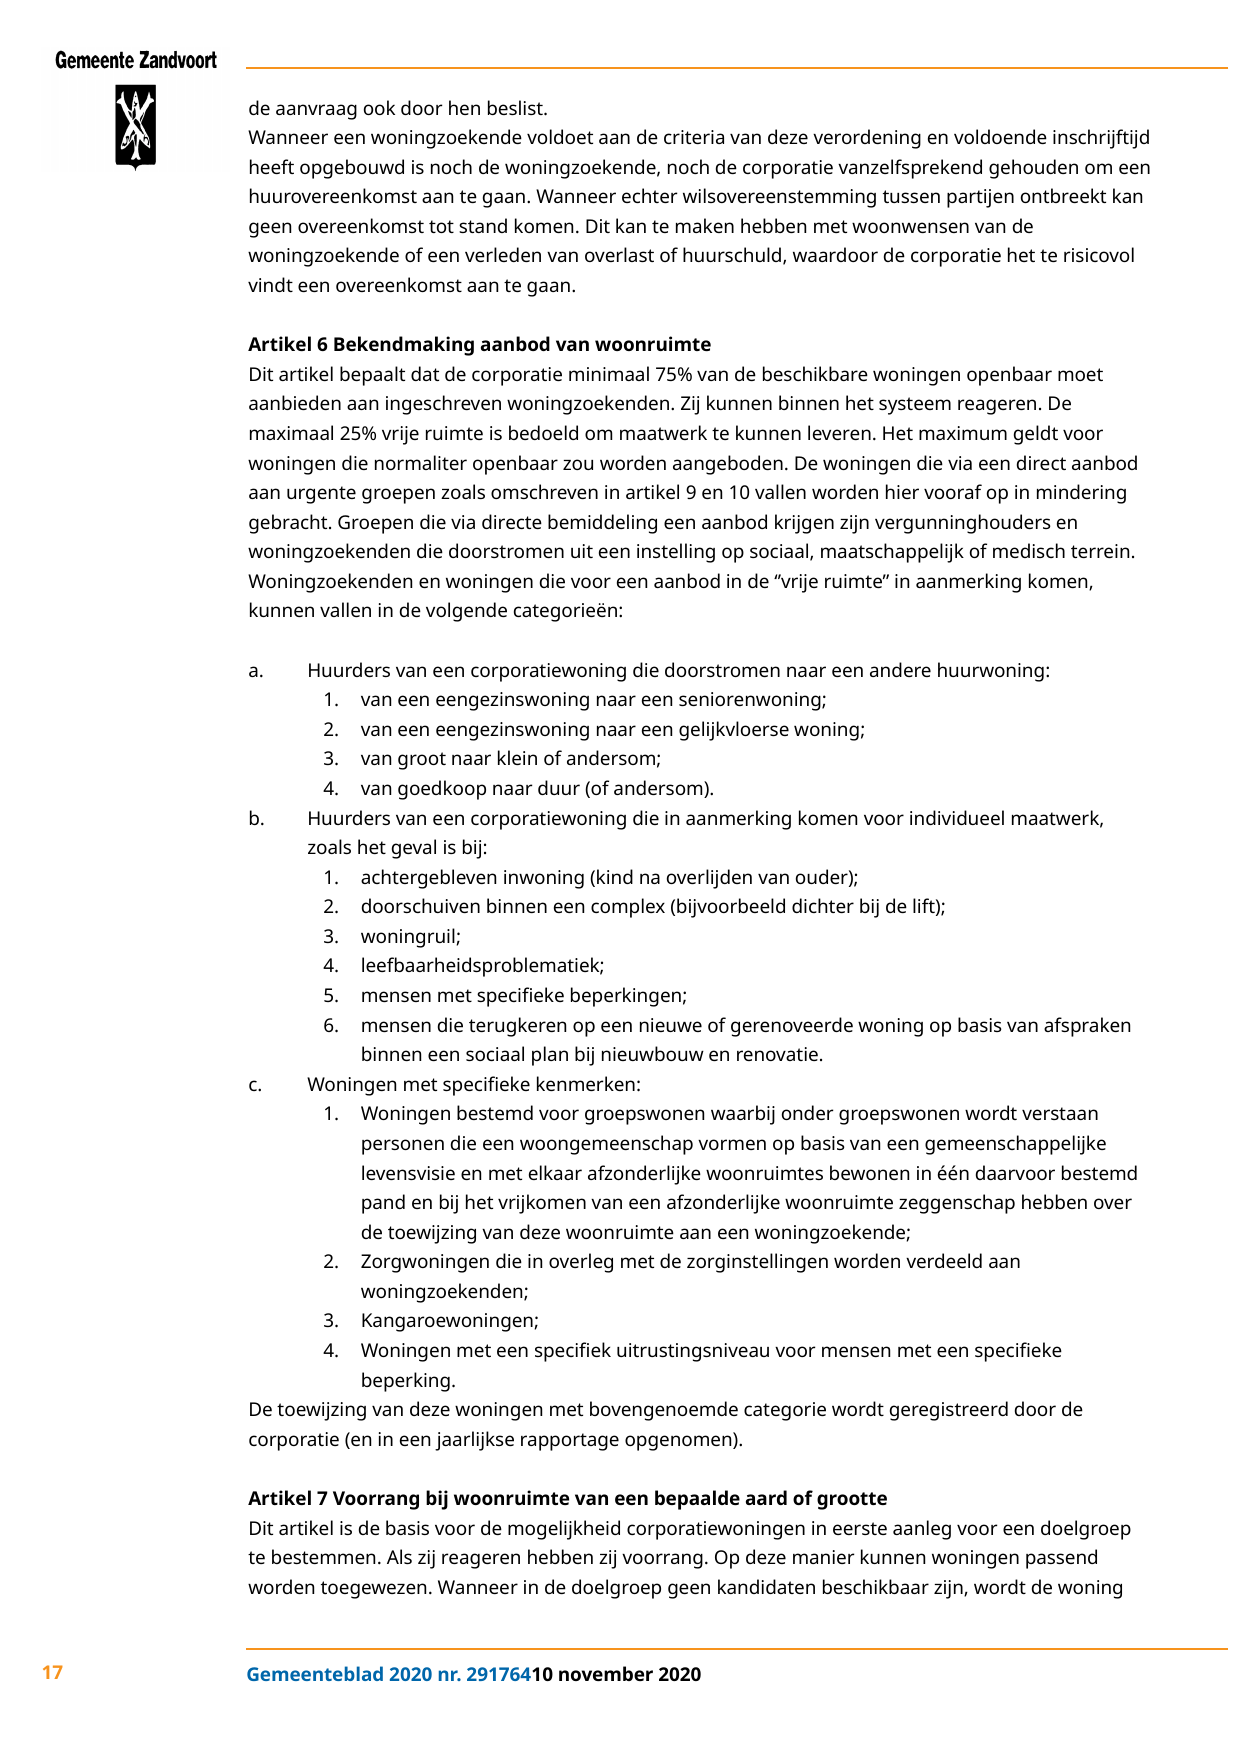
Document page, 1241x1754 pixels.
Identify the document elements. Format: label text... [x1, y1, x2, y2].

text Dit artikel is de basis voor de mogelijkheid corporatiewoningen in eerste aanleg voor een doelgroep te bestemmen. Als zij reageren hebben zij voorrang. Op deze manier kunnen woningen passend worden toegewezen. Wanneer in de doelgroep geen kandidaten beschikbaar zijn, wordt de woning [248, 1515, 1152, 1600]
text de aanvraag ook door hen beslist. [248, 95, 1152, 121]
list van een eengezinswoning naar een gelijkvloerse woning; [323, 716, 1152, 742]
list Woningen met specifieke kenmerken: [248, 1071, 1152, 1097]
list Woningen bestemd voor groepswonen waarbij onder groepswonen wordt verstaan personen die een woongemeenschap vormen op basis van een gemeenschappelijke levensvisie en met elkaar afzonderlijke woonruimtes bewonen in één daarvoor bestemd pand en bij het vrijkomen van een afzonderlijke woonruimte zeggenschap hebben over de toewijzing van deze woonruimte aan een woningzoekende; [323, 1101, 1152, 1245]
list woningruil; [323, 923, 1152, 949]
list Huurders van een corporatiewoning die doorstromen naar een andere huurwoning: [248, 657, 1152, 683]
list van goedkoop naar duur (of andersom). [323, 775, 1152, 801]
text Dit artikel bepaalt dat de corporatie minimaal 75% van de beschikbare woningen openbaar moet aanbieden aan ingeschreven woningzoekenden. Zij kunnen binnen het systeem reageren. De maximaal 25% vrije ruimte is bedoeld om maatwerk te kunnen leveren. Het maximum geldt voor woningen die normaliter openbaar zou worden aangeboden. De woningen die via een direct aanbod aan urgente groepen zoals omschreven in artikel 9 en 10 vallen worden hier vooraf op in mindering gebracht. Groepen die via directe bemiddeling een aanbod krijgen zijn vergunninghouders en woningzoekenden die doorstromen uit een instelling op sociaal, maatschappelijk of medisch terrein. Woningzoekenden en woningen die voor een aanbod in de ‘’vrije ruimte’’ in aanmerking komen, kunnen vallen in de volgende categorieën: [248, 361, 1152, 623]
list Woningen met een specifiek uitrustingsniveau voor mensen met een specifieke beperking. [323, 1337, 1152, 1393]
list achtergebleven inwoning (kind na overlijden van ouder); [323, 864, 1152, 890]
text Artikel 7 Voorrang bij woonruimte van een bepaalde aard of grootte [248, 1485, 1152, 1511]
list van groot naar klein of andersom; [323, 746, 1152, 771]
list leefbaarheidsproblematiek; [323, 953, 1152, 978]
picture [41, 47, 231, 172]
list mensen met specifieke beperkingen; [323, 982, 1152, 1008]
list mensen die terugkeren op een nieuwe of gerenoveerde woning op basis van afspraken binnen een sociaal plan bij nieuwbouw en renovatie. [323, 1012, 1152, 1067]
text De toewijzing van deze woningen met bovengenoemde categorie wordt geregistreerd door de corporatie (en in een jaarlijkse rapportage opgenomen). [248, 1396, 1152, 1452]
text Wanneer een woningzoekende voldoet aan de criteria van deze verordening en voldoende inschrijftijd heeft opgebouwd is noch de woningzoekende, noch de corporatie vanzelfsprekend gehouden om een huurovereenkomst aan te gaan. Wanneer echter wilsovereenstemming tussen partijen ontbreekt kan geen overeenkomst tot stand komen. Dit kan te maken hebben met woonwensen van de woningzoekende of een verleden van overlast of huurschuld, waardoor de corporatie het te risicovol vindt een overeenkomst aan te gaan. [248, 124, 1152, 298]
list Huurders van een corporatiewoning die in aanmerking komen voor individueel maatwerk, zoals het geval is bij: [248, 805, 1152, 860]
list Zorgwoningen die in overleg met de zorginstellingen worden verdeeld aan woningzoekenden; [323, 1248, 1152, 1304]
list Kangaroewoningen; [323, 1308, 1152, 1333]
list doorschuiven binnen een complex (bijvoorbeeld dichter bij de lift); [323, 893, 1152, 919]
list van een eengezinswoning naar een seniorenwoning; [323, 686, 1152, 712]
text Artikel 6 Bekendmaking aanbod van woonruimte [248, 331, 1152, 357]
